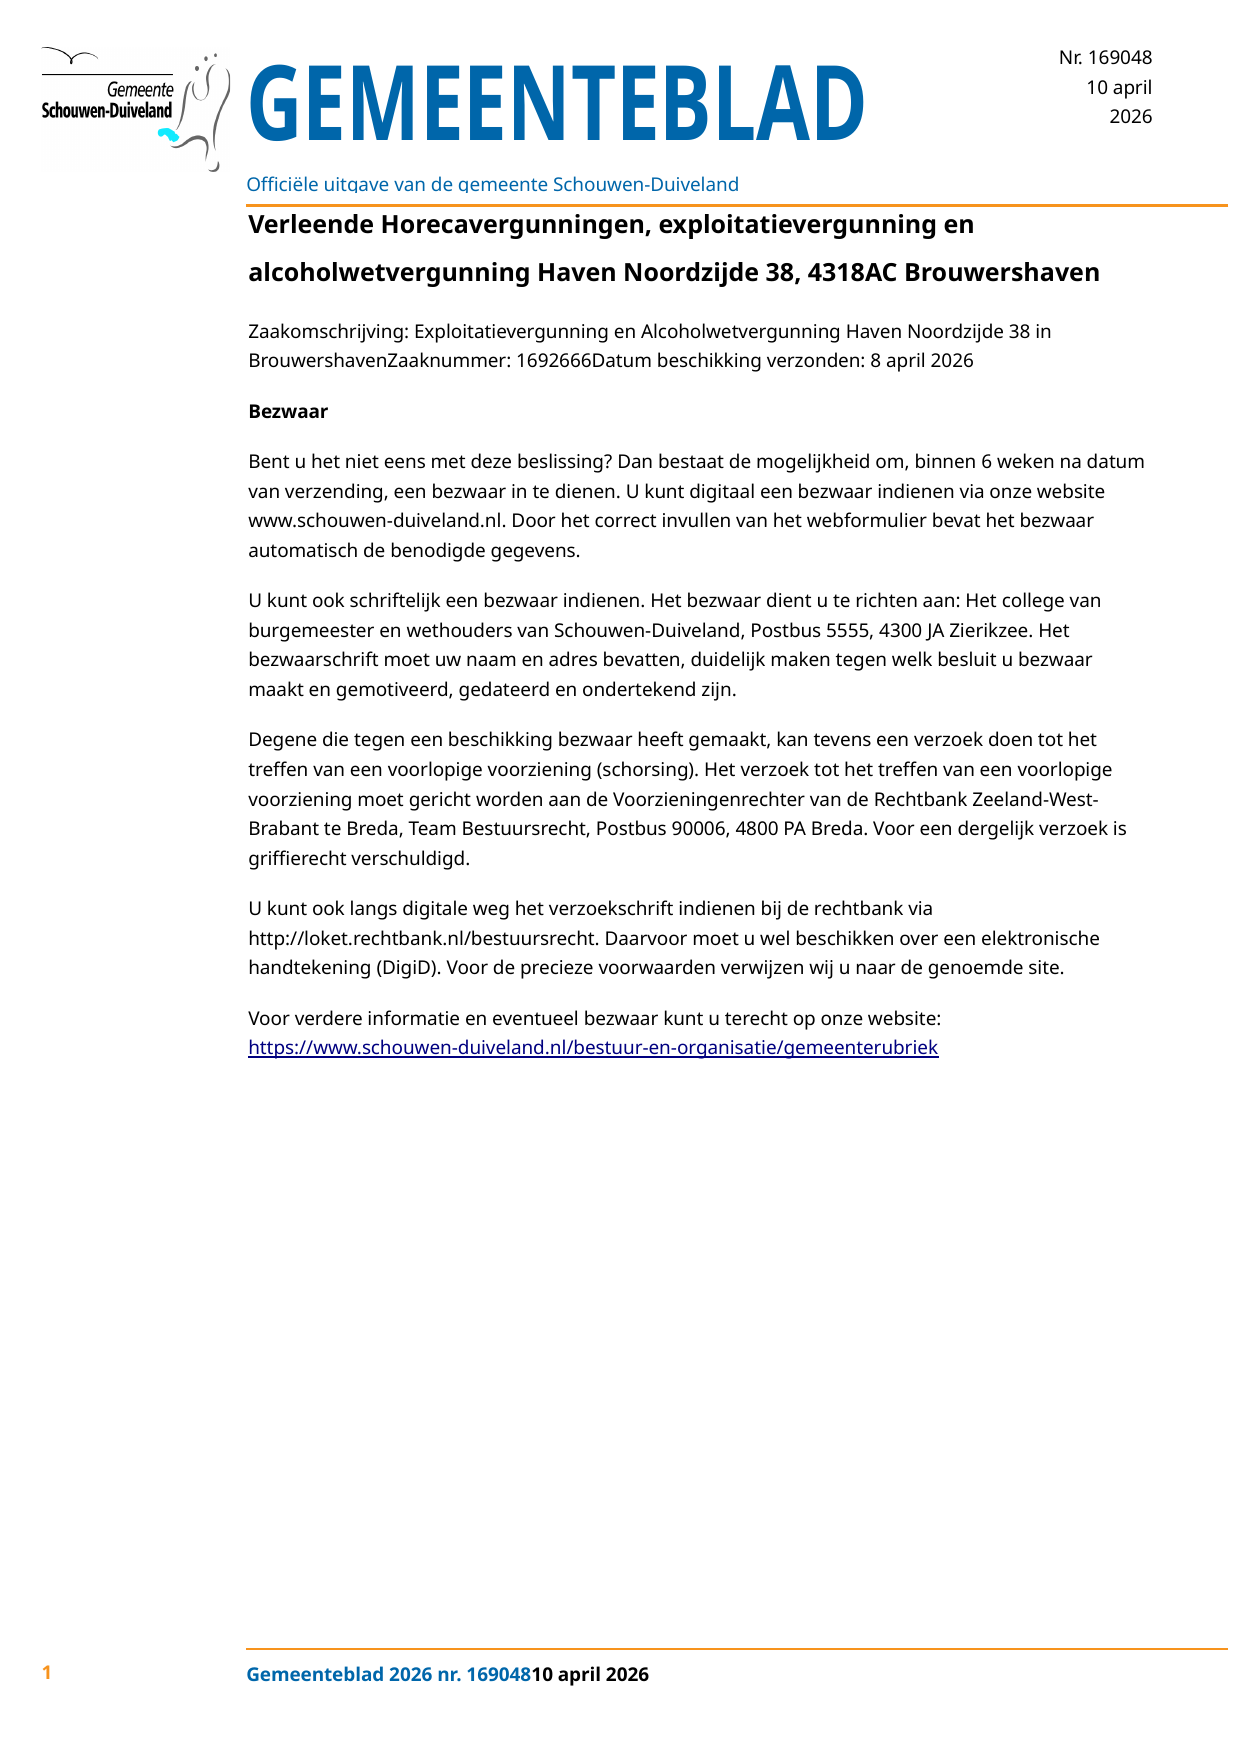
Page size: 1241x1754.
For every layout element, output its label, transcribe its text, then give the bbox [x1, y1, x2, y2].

text U kunt ook langs digitale weg het verzoekschrift indienen bij de rechtbank via http://loket.rechtbank.nl/bestuursrecht. Daarvoor moet u wel beschikken over een elektronische handtekening (DigiD). Voor de precieze voorwaarden verwijzen wij u naar de genoemde site. [248, 895, 1152, 980]
text Voor verdere informatie en eventueel bezwaar kunt u terecht op onze website: https://www.schouwen-duiveland.nl/bestuur-en-organisatie/gemeenterubriek [248, 1005, 1152, 1060]
text Zaakomschrijving: Exploitatievergunning en Alcoholwetvergunning Haven Noordzijde 38 in BrouwershavenZaaknummer: 1692666Datum beschikking verzonden: 8 april 2026 [248, 318, 1152, 373]
text Degene die tegen een beschikking bezwaar heeft gemaakt, kan tevens een verzoek doen tot het treffen van een voorlopige voorziening (schorsing). Het verzoek tot het treffen van een voorlopige voorziening moet gericht worden aan de Voorzieningenrechter van de Rechtbank Zeeland-West-Brabant te Breda, Team Bestuursrecht, Postbus 90006, 4800 PA Breda. Voor een dergelijk verzoek is griffierecht verschuldigd. [248, 727, 1152, 871]
text Verleende Horecavergunningen, exploitatievergunning en alcoholwetvergunning Haven Noordzijde 38, 4318AC Brouwershaven [248, 207, 1152, 288]
picture [41, 47, 231, 172]
text U kunt ook schriftelijk een bezwaar indienen. Het bezwaar dient u te richten aan: Het college van burgemeester en wethouders van Schouwen-Duiveland, Postbus 5555, 4300 JA Zierikzee. Het bezwaarschrift moet uw naam en adres bevatten, duidelijk maken tegen welk besluit u bezwaar maakt en gemotiveerd, gedateerd en ondertekend zijn. [248, 587, 1152, 702]
text Bezwaar [248, 398, 1152, 424]
text Bent u het niet eens met deze beslissing? Dan bestaat de mogelijkheid om, binnen 6 weken na datum van verzending, een bezwaar in te dienen. U kunt digitaal een bezwaar indienen via onze website www.schouwen-duiveland.nl. Door het correct invullen van het webformulier bevat het bezwaar automatisch de benodigde gegevens. [248, 448, 1152, 563]
